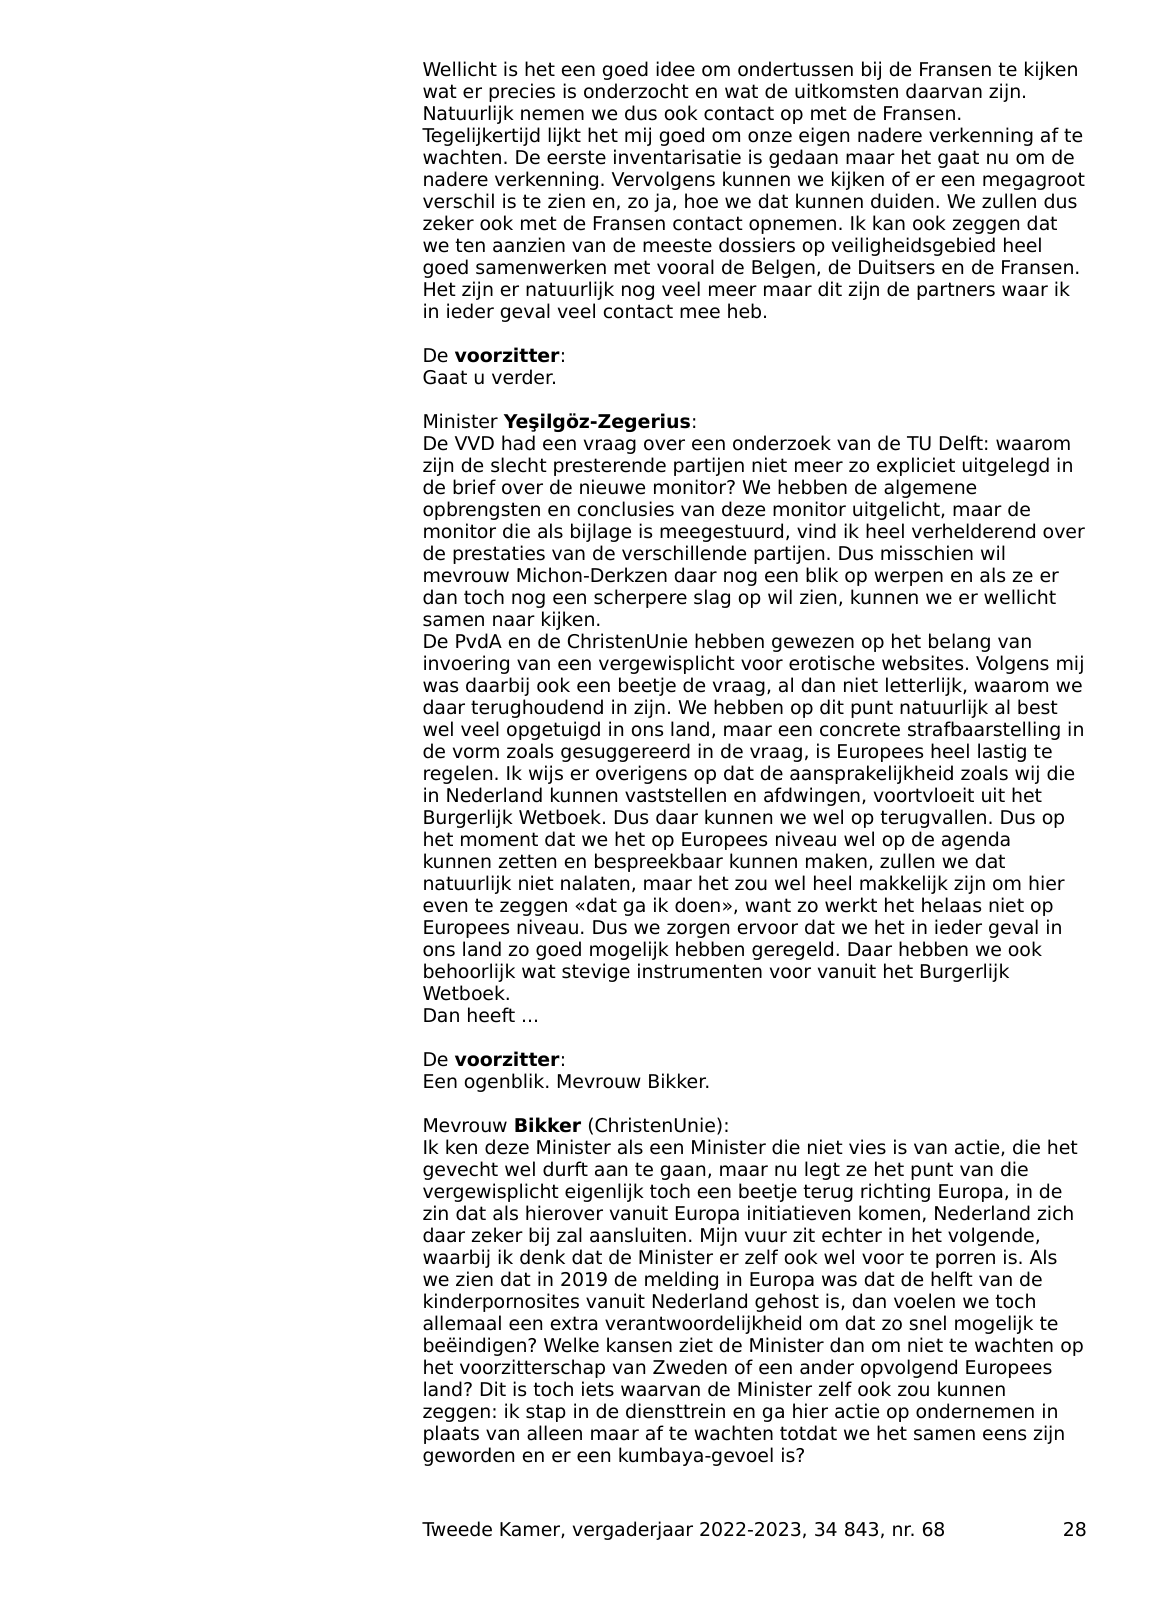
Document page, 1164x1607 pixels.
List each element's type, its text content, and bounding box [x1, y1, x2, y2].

text Minister Yeşilgöz-Zegerius: [422, 411, 1087, 433]
text De PvdA en de ChristenUnie hebben gewezen op het belang van invoering van een vergewisplicht voor erotische websites. Volgens mij was daarbij ook een beetje de vraag, al dan niet letterlijk, waarom we daar terughoudend in zijn. We hebben op dit punt natuurlijk al best wel veel opgetuigd in ons land, maar een concrete strafbaarstelling in de vorm zoals gesuggereerd in de vraag, is Europees heel lastig te regelen. Ik wijs er overigens op dat de aansprakelijkheid zoals wij die in Nederland kunnen vaststellen en afdwingen, voortvloeit uit het Burgerlijk Wetboek. Dus daar kunnen we wel op terugvallen. Dus op het moment dat we het op Europees niveau wel op de agenda kunnen zetten en bespreekbaar kunnen maken, zullen we dat natuurlijk niet nalaten, maar het zou wel heel makkelijk zijn om hier even te zeggen «dat ga ik doen», want zo werkt het helaas niet op Europees niveau. Dus we zorgen ervoor dat we het in ieder geval in ons land zo goed mogelijk hebben geregeld. Daar hebben we ook behoorlijk wat stevige instrumenten voor vanuit het Burgerlijk Wetboek. [422, 631, 1087, 1004]
text Ik ken deze Minister als een Minister die niet vies is van actie, die het gevecht wel durft aan te gaan, maar nu legt ze het punt van die vergewisplicht eigenlijk toch een beetje terug richting Europa, in de zin dat als hierover vanuit Europa initiatieven komen, Nederland zich daar zeker bij zal aansluiten. Mijn vuur zit echter in het volgende, waarbij ik denk dat de Minister er zelf ook wel voor te porren is. Als we zien dat in 2019 de melding in Europa was dat de helft van de kinderpornosites vanuit Nederland gehost is, dan voelen we toch allemaal een extra verantwoordelijkheid om dat zo snel mogelijk te beëindigen? Welke kansen ziet de Minister dan om niet te wachten op het voorzitterschap van Zweden of een ander opvolgend Europees land? Dit is toch iets waarvan de Minister zelf ook zou kunnen zeggen: ik stap in de diensttrein en ga hier actie op ondernemen in plaats van alleen maar af te wachten totdat we het samen eens zijn geworden en er een kumbaya-gevoel is? [422, 1137, 1087, 1467]
text Mevrouw Bikker (ChristenUnie): [422, 1115, 1087, 1137]
text De voorzitter: [422, 1049, 1087, 1071]
text Een ogenblik. Mevrouw Bikker. [422, 1071, 1087, 1093]
text Gaat u verder. [422, 367, 1087, 389]
text De VVD had een vraag over een onderzoek van de TU Delft: waarom zijn de slecht presterende partijen niet meer zo expliciet uitgelegd in de brief over de nieuwe monitor? We hebben de algemene opbrengsten en conclusies van deze monitor uitgelicht, maar de monitor die als bijlage is meegestuurd, vind ik heel verhelderend over de prestaties van de verschillende partijen. Dus misschien wil mevrouw Michon-Derkzen daar nog een blik op werpen en als ze er dan toch nog een scherpere slag op wil zien, kunnen we er wellicht samen naar kijken. [422, 433, 1087, 631]
text De voorzitter: [422, 345, 1087, 367]
text Wellicht is het een goed idee om ondertussen bij de Fransen te kijken wat er precies is onderzocht en wat de uitkomsten daarvan zijn. Natuurlijk nemen we dus ook contact op met de Fransen. Tegelijkertijd lijkt het mij goed om onze eigen nadere verkenning af te wachten. De eerste inventarisatie is gedaan maar het gaat nu om de nadere verkenning. Vervolgens kunnen we kijken of er een megagroot verschil is te zien en, zo ja, hoe we dat kunnen duiden. We zullen dus zeker ook met de Fransen contact opnemen. Ik kan ook zeggen dat we ten aanzien van de meeste dossiers op veiligheidsgebied heel goed samenwerken met vooral de Belgen, de Duitsers en de Fransen. Het zijn er natuurlijk nog veel meer maar dit zijn de partners waar ik in ieder geval veel contact mee heb. [422, 59, 1087, 323]
text Dan heeft ... [422, 1004, 1087, 1027]
